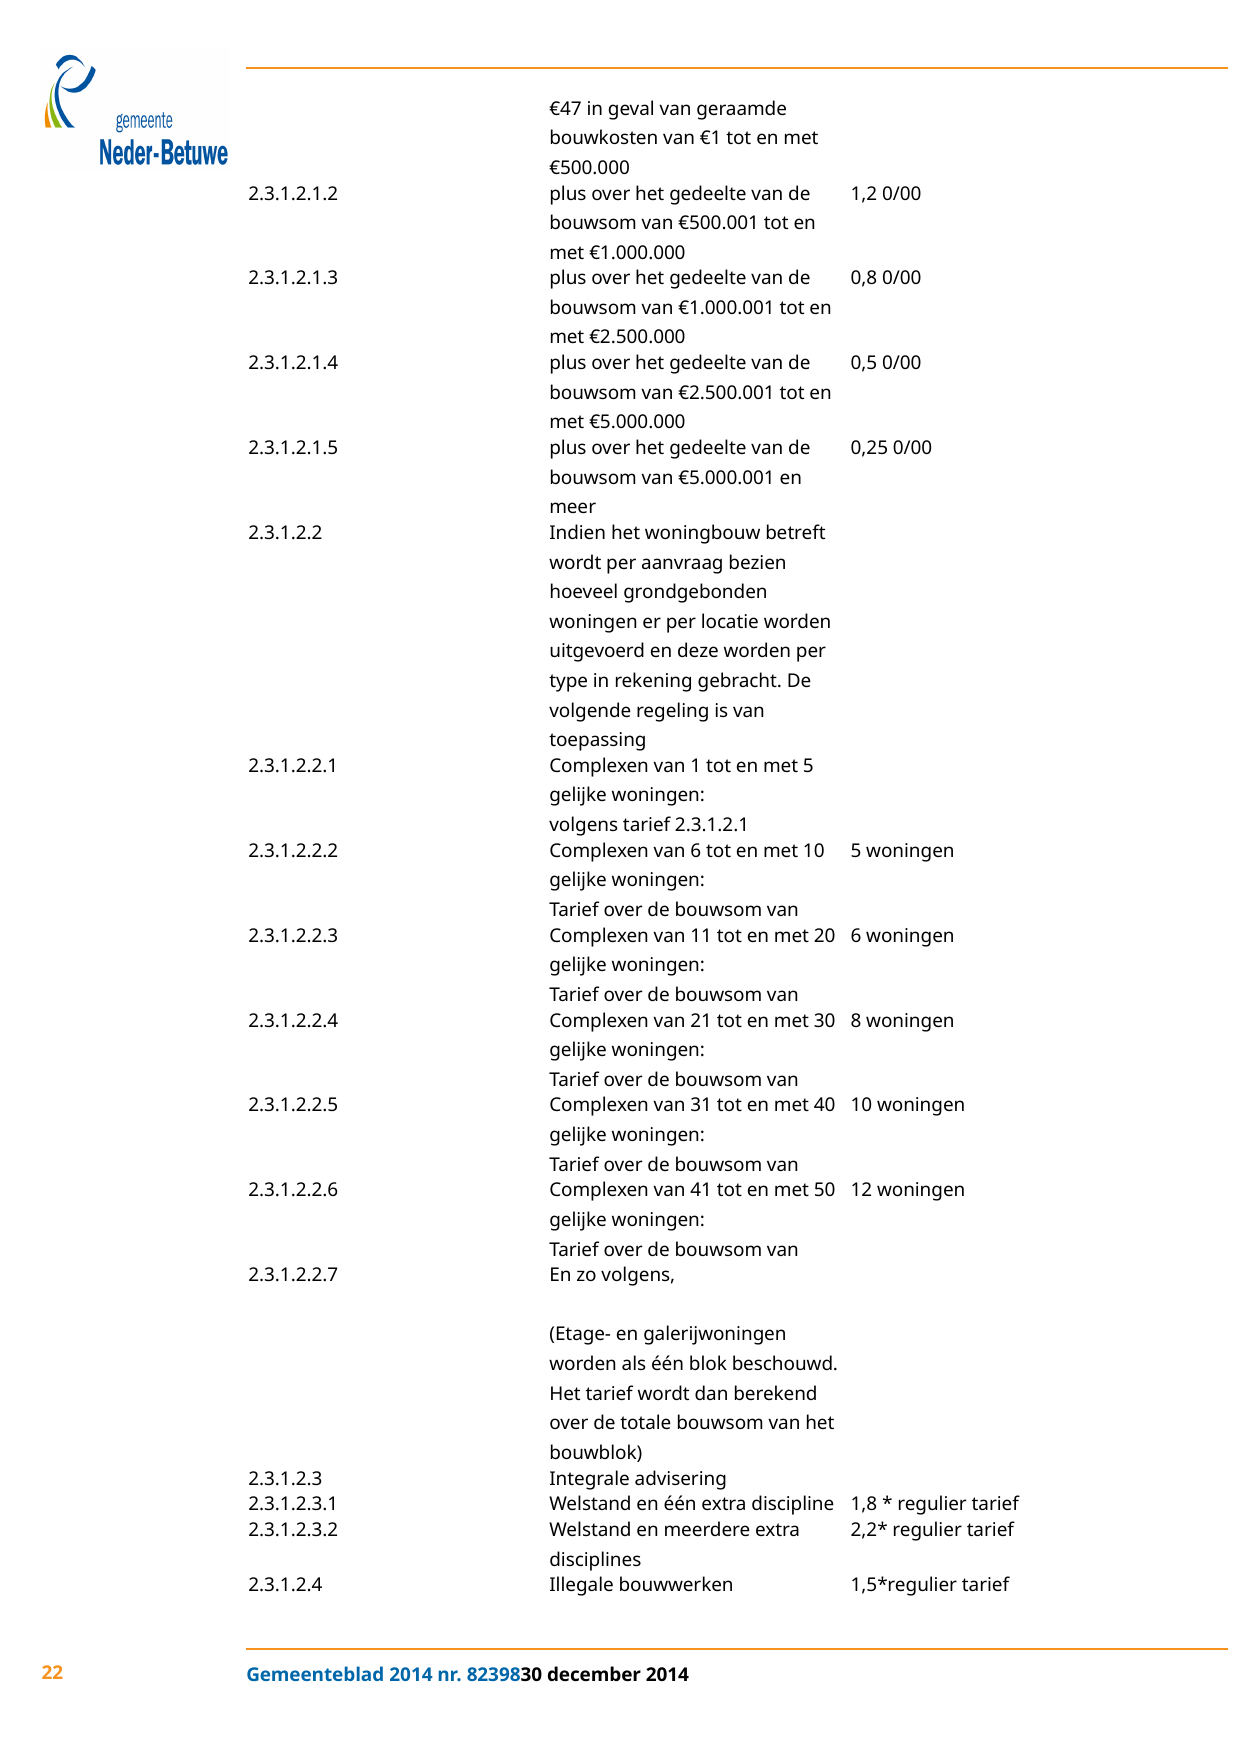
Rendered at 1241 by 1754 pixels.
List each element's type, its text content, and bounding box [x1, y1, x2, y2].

table_cell 2.3.1.2.2.4 [248, 1007, 549, 1092]
table_cell En zo volgens, (Etage- en galerijwoningen worden als één blok beschouwd. Het tarief wordt dan berekend over de totale bouwsom van het bouwblok) [549, 1261, 850, 1465]
table_cell [850, 519, 1152, 752]
table_cell 2.3.1.2.3 [248, 1465, 549, 1490]
table_cell 2.3.1.2.2.7 [248, 1261, 549, 1465]
table_cell 12 woningen [850, 1177, 1152, 1261]
picture [41, 47, 231, 172]
table_cell 2.3.1.2.1.4 [248, 350, 549, 434]
table_cell plus over het gedeelte van de bouwsom van €5.000.001 en meer [549, 434, 850, 519]
table_cell Complexen van 41 tot en met 50 gelijke woningen: Tarief over de bouwsom van [549, 1177, 850, 1261]
table_cell plus over het gedeelte van de bouwsom van €1.000.001 tot en met €2.500.000 [549, 265, 850, 349]
table_cell €47 in geval van geraamde bouwkosten van €1 tot en met €500.000 [549, 95, 850, 180]
table_cell 0,5 0/00 [850, 350, 1152, 434]
table_cell [850, 752, 1152, 837]
table_cell 2.3.1.2.3.2 [248, 1516, 549, 1571]
table_cell Complexen van 6 tot en met 10 gelijke woningen: Tarief over de bouwsom van [549, 837, 850, 922]
table_cell 2.3.1.2.2.5 [248, 1092, 549, 1177]
table_cell [248, 95, 549, 180]
table_cell 2.3.1.2.2 [248, 519, 549, 752]
table_cell plus over het gedeelte van de bouwsom van €2.500.001 tot en met €5.000.000 [549, 350, 850, 434]
table_cell 0,8 0/00 [850, 265, 1152, 349]
table_cell 6 woningen [850, 922, 1152, 1007]
table_cell Complexen van 1 tot en met 5 gelijke woningen: volgens tarief 2.3.1.2.1 [549, 752, 850, 837]
table_cell [850, 95, 1152, 180]
table_cell 2.3.1.2.2.2 [248, 837, 549, 922]
table_cell 2.3.1.2.1.2 [248, 180, 549, 264]
table_cell Complexen van 31 tot en met 40 gelijke woningen: Tarief over de bouwsom van [549, 1092, 850, 1177]
table_cell 2.3.1.2.1.3 [248, 265, 549, 349]
table_cell 1,8 * regulier tarief [850, 1490, 1152, 1516]
table_cell 5 woningen [850, 837, 1152, 922]
table_cell 1,5*regulier tarief [850, 1571, 1152, 1597]
table_cell [850, 1465, 1152, 1490]
table_cell 2.3.1.2.4 [248, 1571, 549, 1597]
table_cell Illegale bouwwerken [549, 1571, 850, 1597]
table_cell 0,25 0/00 [850, 434, 1152, 519]
table_cell Complexen van 21 tot en met 30 gelijke woningen: Tarief over de bouwsom van [549, 1007, 850, 1092]
table_cell 2.3.1.2.2.6 [248, 1177, 549, 1261]
table_cell 2.3.1.2.2.1 [248, 752, 549, 837]
table_cell 8 woningen [850, 1007, 1152, 1092]
table_cell 2.3.1.2.1.5 [248, 434, 549, 519]
table_cell 10 woningen [850, 1092, 1152, 1177]
table_cell Integrale advisering [549, 1465, 850, 1490]
table_cell 2,2* regulier tarief [850, 1516, 1152, 1571]
table_cell plus over het gedeelte van de bouwsom van €500.001 tot en met €1.000.000 [549, 180, 850, 264]
table_cell [850, 1261, 1152, 1465]
table_cell 2.3.1.2.2.3 [248, 922, 549, 1007]
table_cell 2.3.1.2.3.1 [248, 1490, 549, 1516]
table_cell 1,2 0/00 [850, 180, 1152, 264]
table_cell Welstand en meerdere extra disciplines [549, 1516, 850, 1571]
table_cell Welstand en één extra discipline [549, 1490, 850, 1516]
table_cell Complexen van 11 tot en met 20 gelijke woningen: Tarief over de bouwsom van [549, 922, 850, 1007]
table_cell Indien het woningbouw betreft wordt per aanvraag bezien hoeveel grondgebonden woningen er per locatie worden uitgevoerd en deze worden per type in rekening gebracht. De volgende regeling is van toepassing [549, 519, 850, 752]
